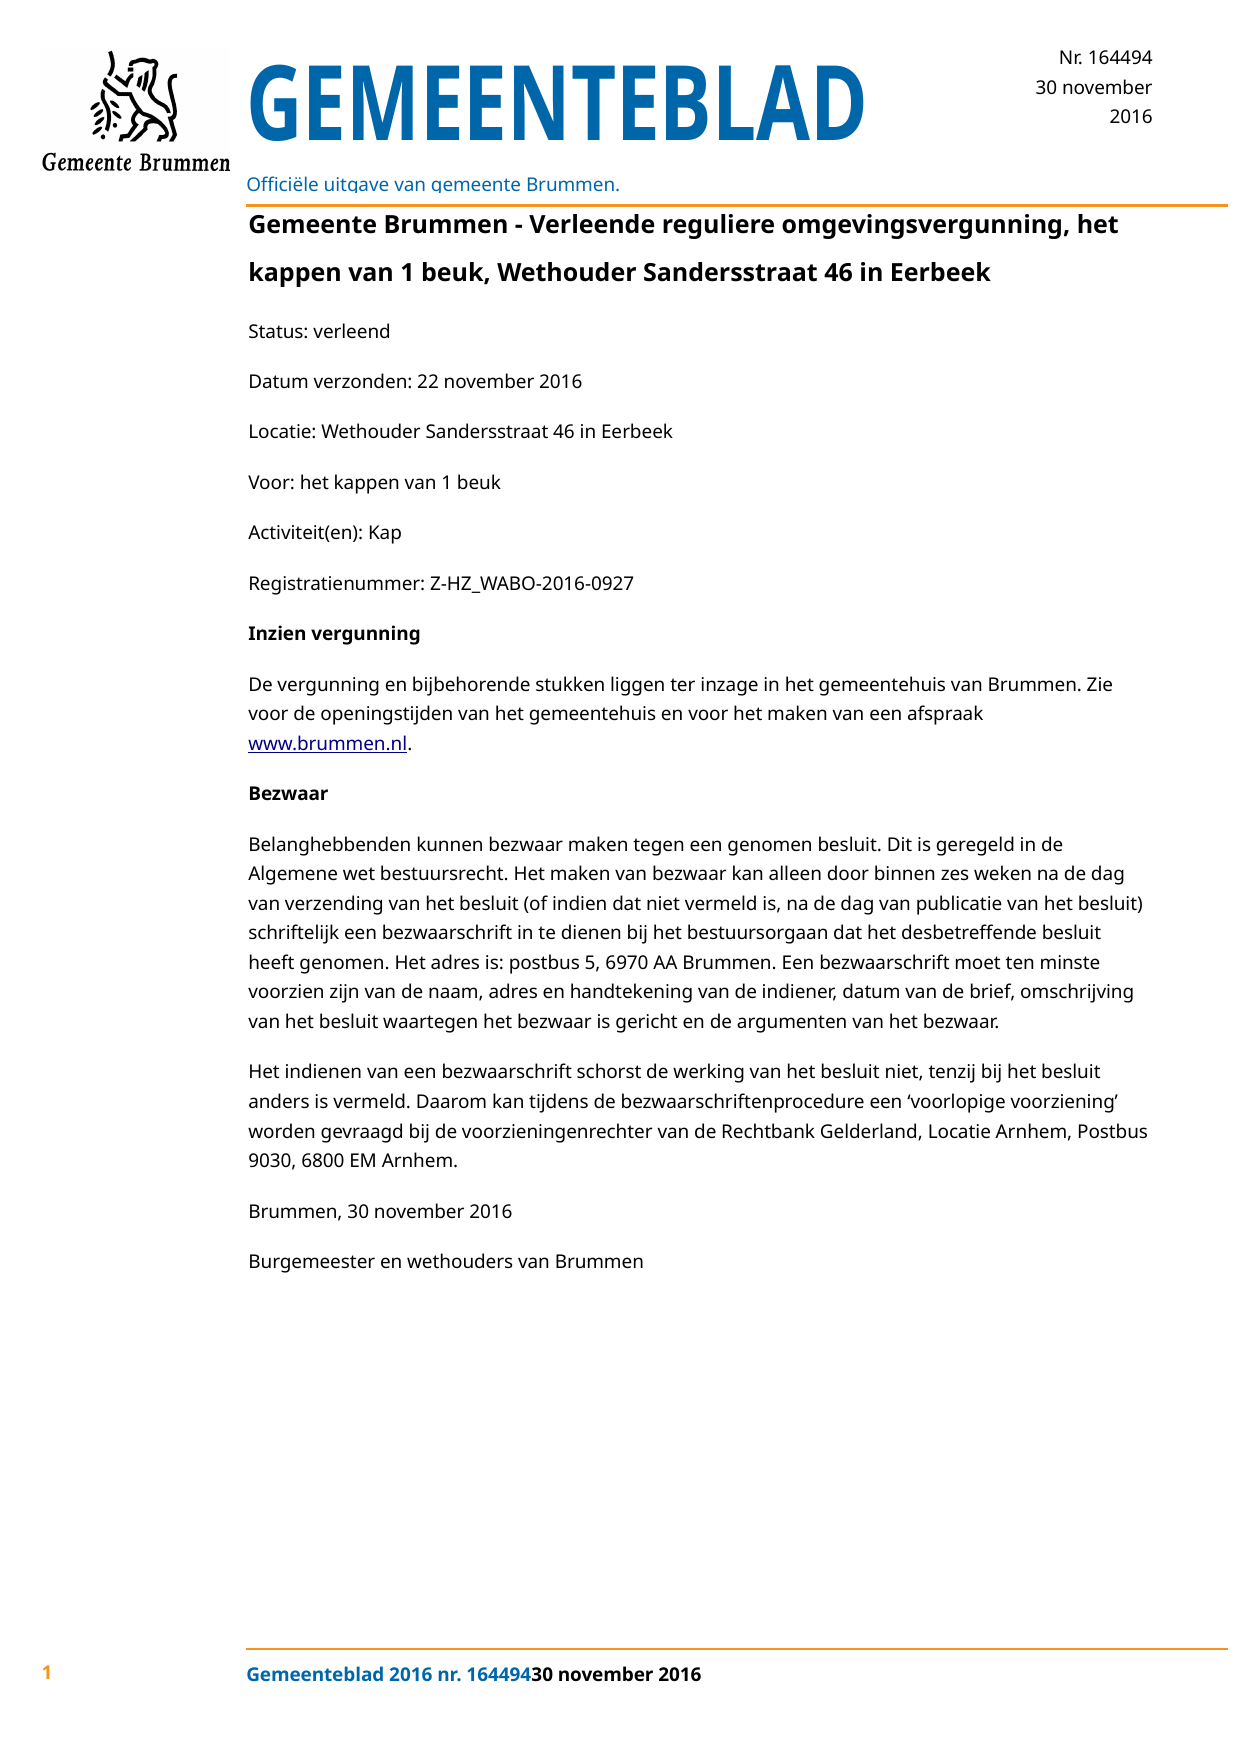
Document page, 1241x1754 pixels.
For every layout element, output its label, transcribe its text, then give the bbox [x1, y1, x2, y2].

text Voor: het kappen van 1 beuk [248, 469, 1152, 495]
text Het indienen van een bezwaarschrift schorst de werking van het besluit niet, tenzij bij het besluit anders is vermeld. Daarom kan tijdens de bezwaarschriftenprocedure een ‘voorlopige voorziening’ worden gevraagd bij de voorzieningenrechter van de Rechtbank Gelderland, Locatie Arnhem, Postbus 9030, 6800 EM Arnhem. [248, 1059, 1152, 1173]
text Registratienummer: Z-HZ_WABO-2016-0927 [248, 570, 1152, 596]
text Datum verzonden: 22 november 2016 [248, 368, 1152, 394]
text Bezwaar [248, 780, 1152, 806]
text Status: verleend [248, 318, 1152, 344]
picture [41, 47, 231, 172]
text Belanghebbenden kunnen bezwaar maken tegen een genomen besluit. Dit is geregeld in de Algemene wet bestuursrecht. Het maken van bezwaar kan alleen door binnen zes weken na de dag van verzending van het besluit (of indien dat niet vermeld is, na de dag van publicatie van het besluit) schriftelijk een bezwaarschrift in te dienen bij het bestuursorgaan dat het desbetreffende besluit heeft genomen. Het adres is: postbus 5, 6970 AA Brummen. Een bezwaarschrift moet ten minste voorzien zijn van de naam, adres en handtekening van de indiener, datum van de brief, omschrijving van het besluit waartegen het bezwaar is gericht en de argumenten van het bezwaar. [248, 831, 1152, 1034]
text Gemeente Brummen - Verleende reguliere omgevingsvergunning, het kappen van 1 beuk, Wethouder Sandersstraat 46 in Eerbeek [248, 207, 1152, 288]
text Activiteit(en): Kap [248, 519, 1152, 545]
text Burgemeester en wethouders van Brummen [248, 1248, 1152, 1274]
text Locatie: Wethouder Sandersstraat 46 in Eerbeek [248, 419, 1152, 444]
text De vergunning en bijbehorende stukken liggen ter inzage in het gemeentehuis van Brummen. Zie voor de openingstijden van het gemeentehuis en voor het maken van een afspraak www.brummen.nl. [248, 671, 1152, 756]
text Brummen, 30 november 2016 [248, 1198, 1152, 1224]
text Inzien vergunning [248, 620, 1152, 646]
